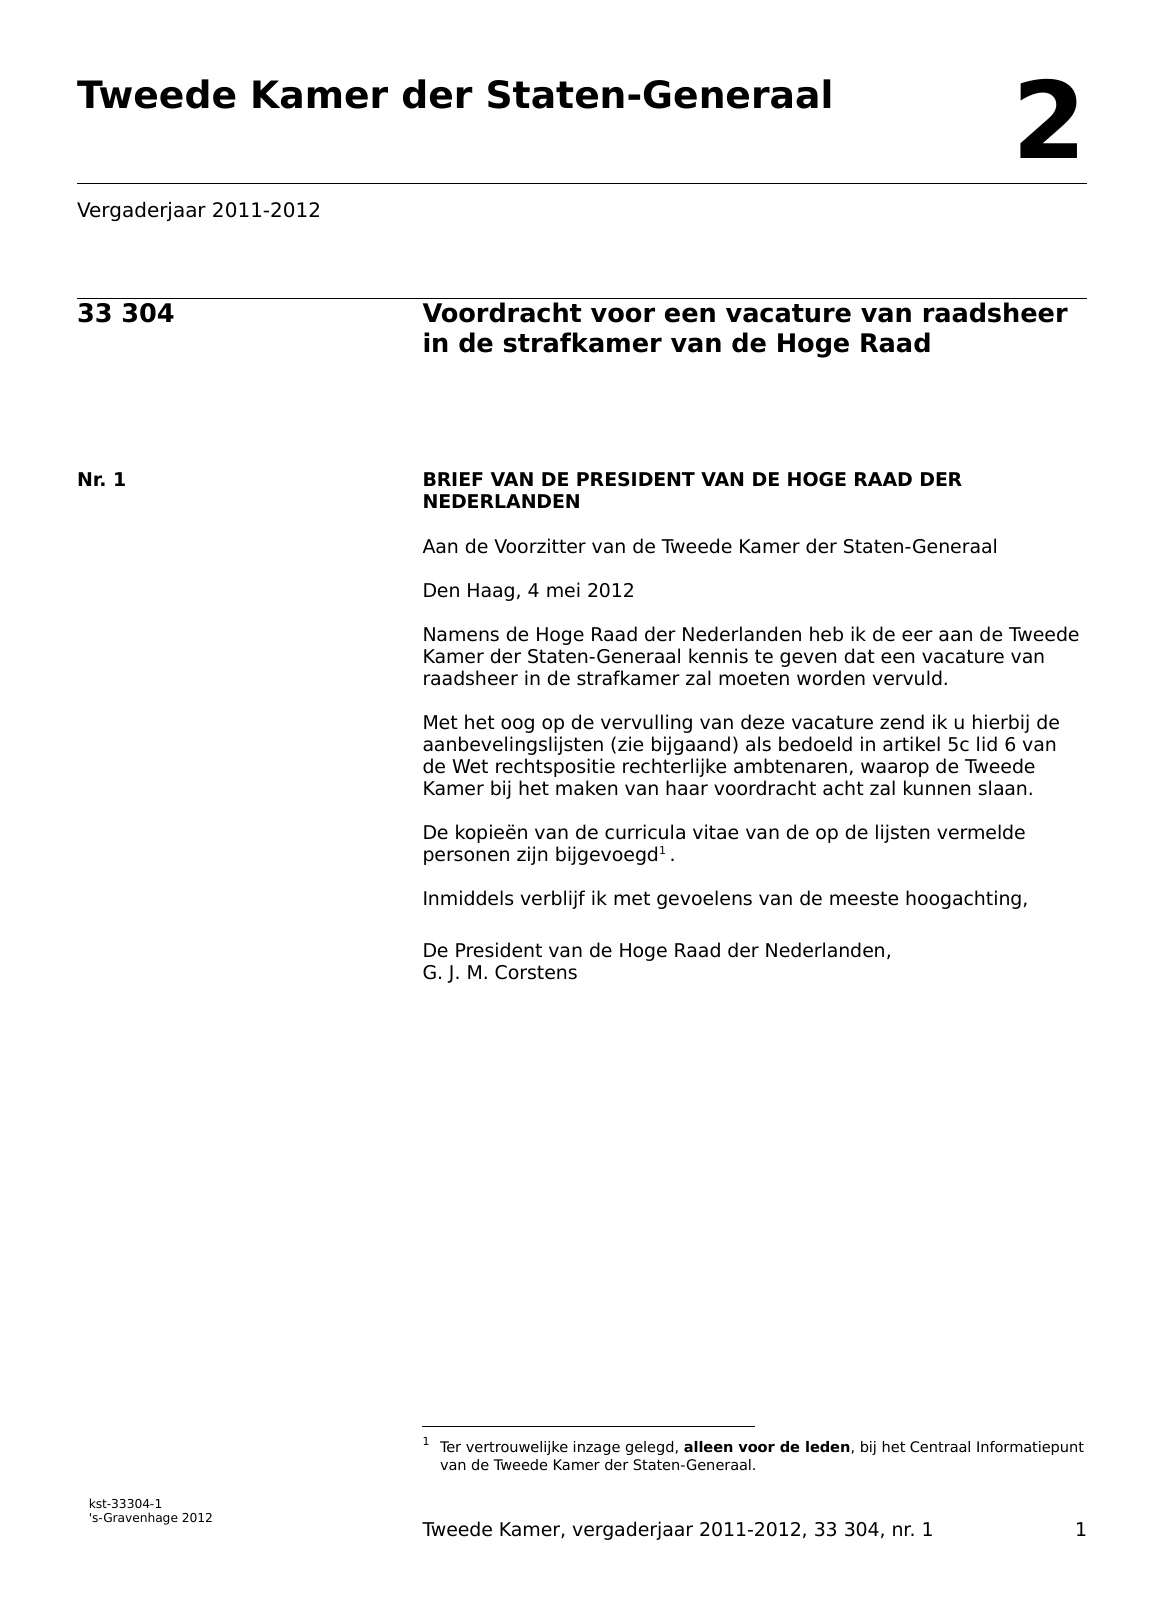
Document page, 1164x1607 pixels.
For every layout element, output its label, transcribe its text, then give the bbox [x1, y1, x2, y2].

text De President van de Hoge Raad der Nederlanden, G. J. M. Corstens [422, 940, 1087, 984]
subtitle 33 304 Voordracht voor een vacature van raadsheer in de strafkamer van de Hoge Raad [77, 299, 1087, 358]
text Den Haag, 4 mei 2012 [422, 580, 1087, 602]
text kst-33304-1 [88, 1497, 323, 1511]
text Ter vertrouwelijke inzage gelegd, alleen voor de leden, bij het Centraal Informatiepunt van de Tweede Kamer der Staten-Generaal. [422, 1435, 1087, 1474]
text 's-Gravenhage 2012 [88, 1511, 323, 1525]
table_cell Vergaderjaar 2011-2012 [77, 184, 1087, 298]
text De kopieën van de curricula vitae van de op de lijsten vermelde personen zijn bijgevoegd. [422, 822, 1087, 866]
text Inmiddels verblijf ik met gevoelens van de meeste hoogachting, [422, 888, 1087, 910]
text Aan de Voorzitter van de Tweede Kamer der Staten-Generaal [422, 536, 1087, 557]
subtitle Nr. 1 BRIEF VAN DE PRESIDENT VAN DE HOGE RAAD DER NEDERLANDEN [77, 469, 1087, 513]
text Namens de Hoge Raad der Nederlanden heb ik de eer aan de Tweede Kamer der Staten-Generaal kennis te geven dat een vacature van raadsheer in de strafkamer zal moeten worden vervuld. [422, 624, 1087, 690]
table_header 2 [886, 59, 1087, 183]
table_header Tweede Kamer der Staten-Generaal [77, 59, 886, 183]
text Met het oog op de vervulling van deze vacature zend ik u hierbij de aanbevelingslijsten (zie bijgaand) als bedoeld in artikel 5c lid 6 van de Wet rechtspositie rechterlijke ambtenaren, waarop de Tweede Kamer bij het maken van haar voordracht acht zal kunnen slaan. [422, 712, 1087, 800]
